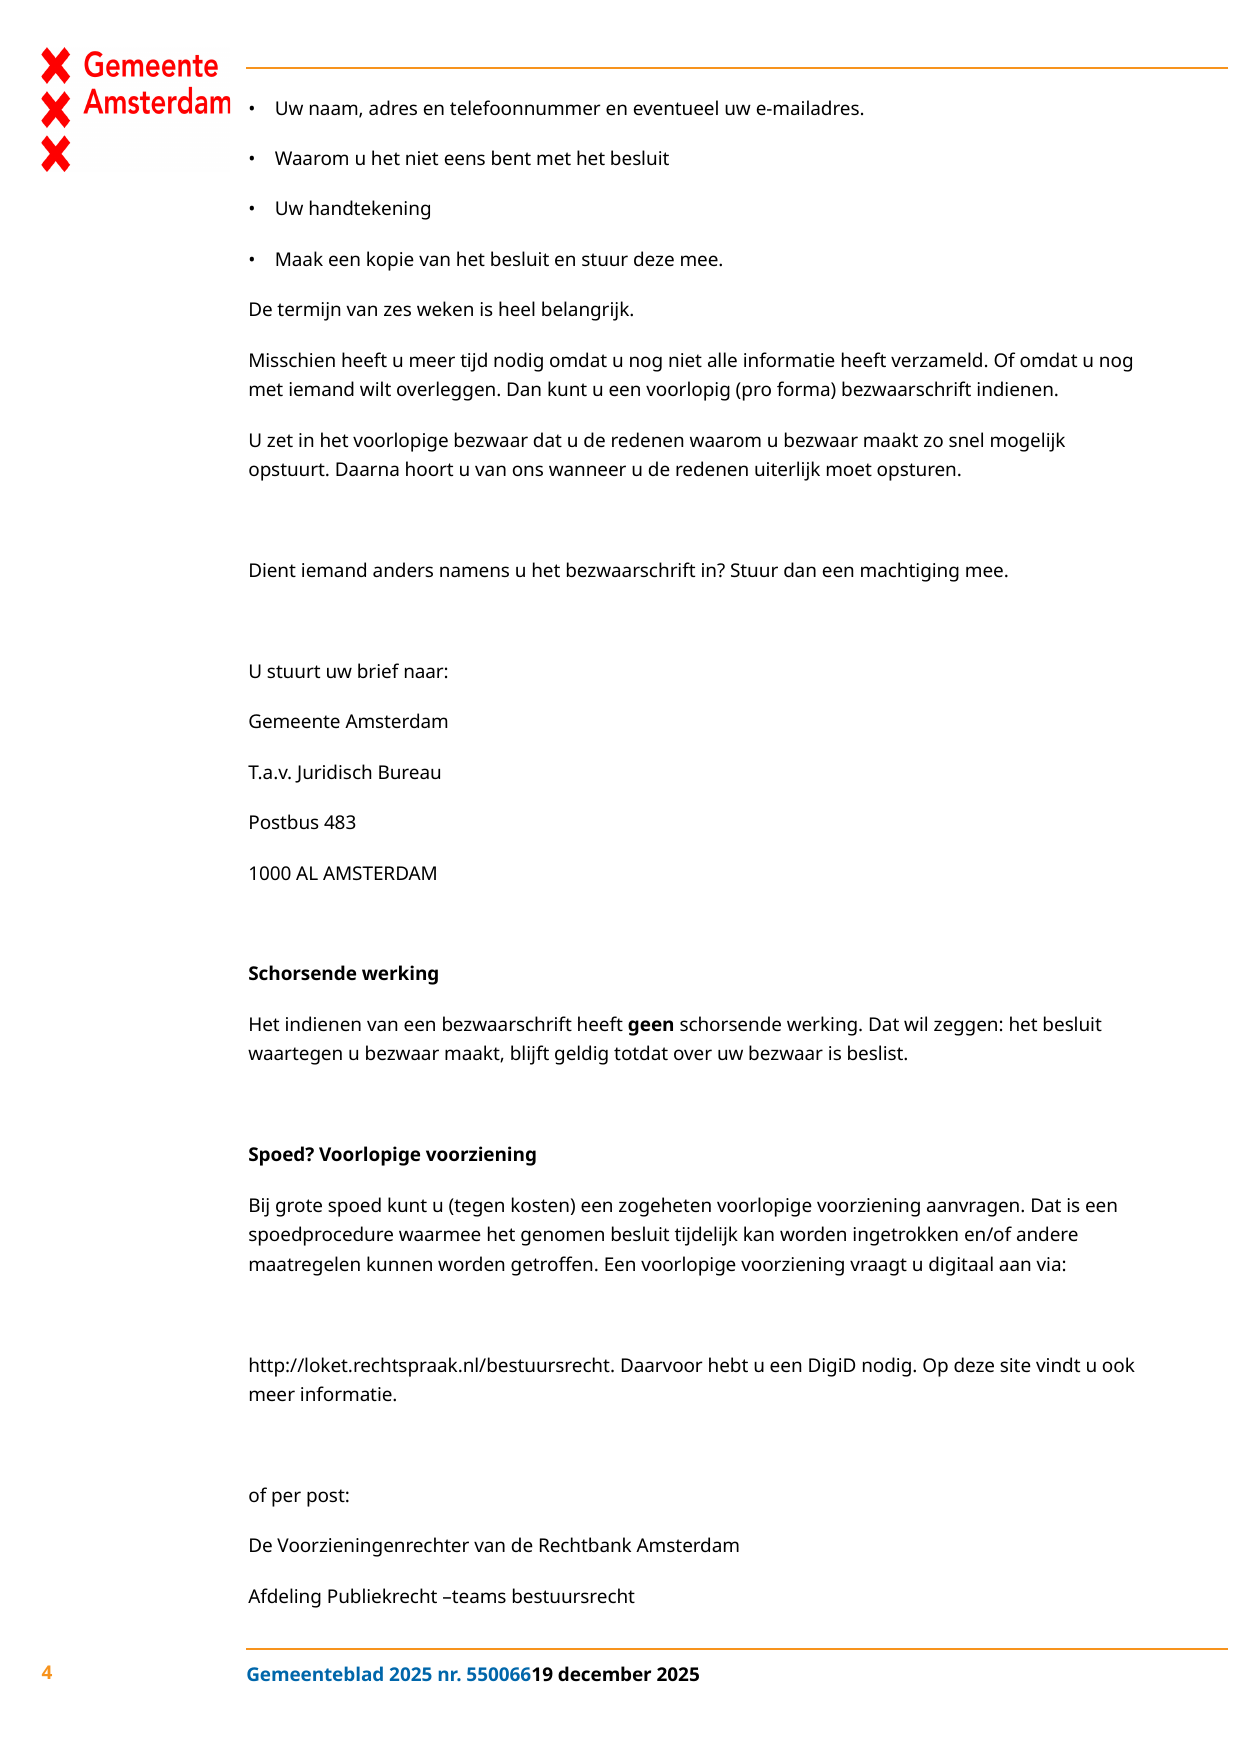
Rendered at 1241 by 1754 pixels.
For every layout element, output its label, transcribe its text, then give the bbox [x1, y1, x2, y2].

text U stuurt uw brief naar: [248, 658, 1152, 684]
text De Voorzieningenrechter van de Rechtbank Amsterdam [248, 1533, 1152, 1558]
text • Uw naam, adres en telefoonnummer en eventueel uw e-mailadres. [248, 95, 1152, 121]
text • Uw handtekening [248, 196, 1152, 221]
text • Maak een kopie van het besluit en stuur deze mee. [248, 246, 1152, 272]
text Schorsende werking [248, 961, 1152, 986]
text Dient iemand anders namens u het bezwaarschrift in? Stuur dan een machtiging mee. [248, 557, 1152, 583]
text 1000 AL AMSTERDAM [248, 860, 1152, 886]
text Het indienen van een bezwaarschrift heeft geen schorsende werking. Dat wil zeggen: het besluit waartegen u bezwaar maakt, blijft geldig totdat over uw bezwaar is beslist. [248, 1011, 1152, 1066]
text Bij grote spoed kunt u (tegen kosten) een zogeheten voorlopige voorziening aanvragen. Dat is een spoedprocedure waarmee het genomen besluit tijdelijk kan worden ingetrokken en/of andere maatregelen kunnen worden getroffen. Een voorlopige voorziening vraagt u digitaal aan via: [248, 1192, 1152, 1277]
text Gemeente Amsterdam [248, 708, 1152, 734]
text De termijn van zes weken is heel belangrijk. [248, 296, 1152, 322]
text http://loket.rechtspraak.nl/bestuursrecht. Daarvoor hebt u een DigiD nodig. Op deze site vindt u ook meer informatie. [248, 1352, 1152, 1407]
text Misschien heeft u meer tijd nodig omdat u nog niet alle informatie heeft verzameld. Of omdat u nog met iemand wilt overleggen. Dan kunt u een voorlopig (pro forma) bezwaarschrift indienen. [248, 347, 1152, 402]
picture [41, 47, 231, 172]
text T.a.v. Juridisch Bureau [248, 759, 1152, 785]
text Postbus 483 [248, 809, 1152, 835]
text of per post: [248, 1482, 1152, 1508]
text U zet in het voorlopige bezwaar dat u de redenen waarom u bezwaar maakt zo snel mogelijk opstuurt. Daarna hoort u van ons wanneer u de redenen uiterlijk moet opsturen. [248, 427, 1152, 482]
text Afdeling Publiekrecht –teams bestuursrecht [248, 1583, 1152, 1609]
text Spoed? Voorlopige voorziening [248, 1141, 1152, 1167]
text • Waarom u het niet eens bent met het besluit [248, 145, 1152, 171]
